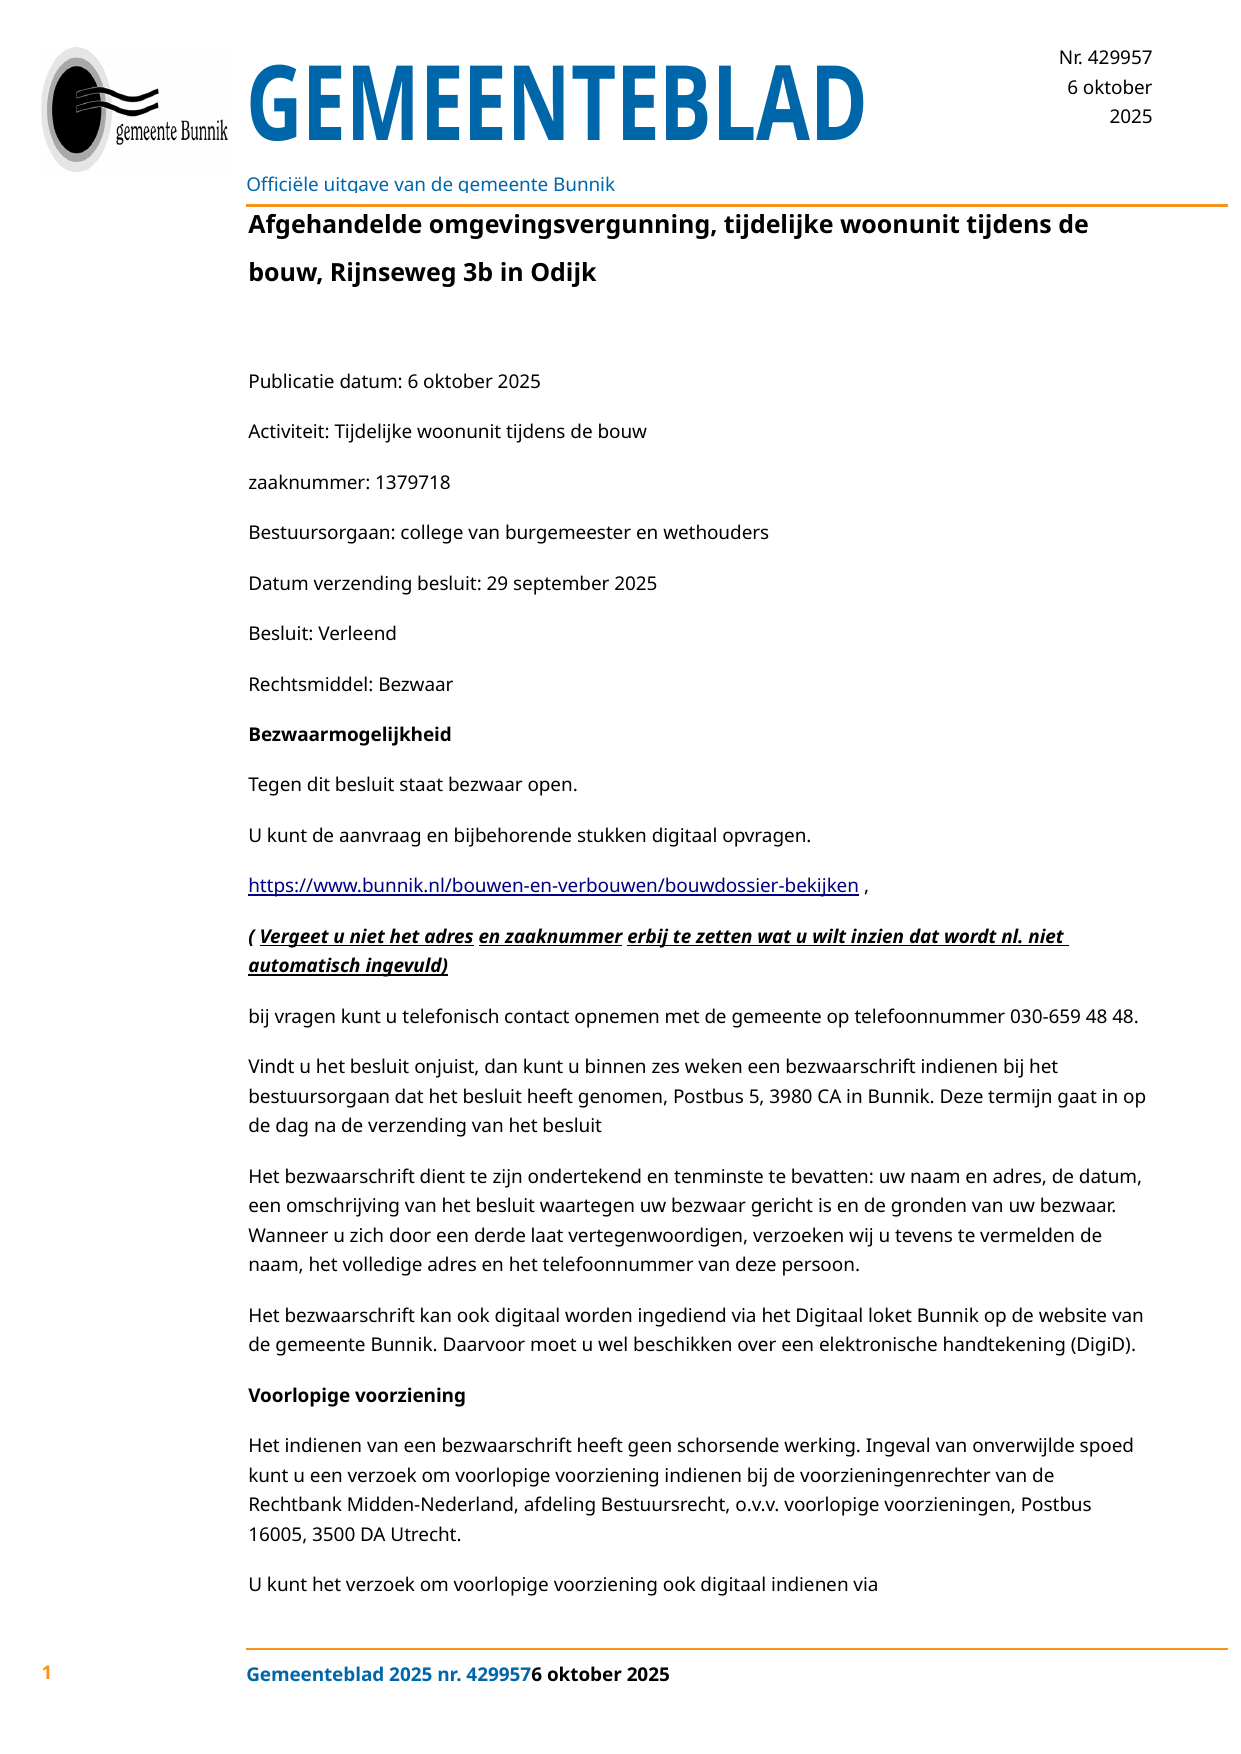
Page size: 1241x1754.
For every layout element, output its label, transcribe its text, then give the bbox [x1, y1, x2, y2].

text Het bezwaarschrift dient te zijn ondertekend en tenminste te bevatten: uw naam en adres, de datum, een omschrijving van het besluit waartegen uw bezwaar gericht is en de gronden van uw bezwaar. Wanneer u zich door een derde laat vertegenwoordigen, verzoeken wij u tevens te vermelden de naam, het volledige adres en het telefoonnummer van deze persoon. [248, 1163, 1152, 1277]
text Bestuursorgaan: college van burgemeester en wethouders [248, 519, 1152, 545]
text Tegen dit besluit staat bezwaar open. [248, 772, 1152, 797]
text Het indienen van een bezwaarschrift heeft geen schorsende werking. Ingeval van onverwijlde spoed kunt u een verzoek om voorlopige voorziening indienen bij de voorzieningenrechter van de Rechtbank Midden-Nederland, afdeling Bestuursrecht, o.v.v. voorlopige voorzieningen, Postbus 16005, 3500 DA Utrecht. [248, 1432, 1152, 1547]
text Datum verzending besluit: 29 september 2025 [248, 570, 1152, 596]
text Rechtsmiddel: Bezwaar [248, 671, 1152, 697]
text Activiteit: Tijdelijke woonunit tijdens de bouw [248, 419, 1152, 444]
text Afgehandelde omgevingsvergunning, tijdelijke woonunit tijdens de bouw, Rijnseweg 3b in Odijk [248, 207, 1152, 288]
text bij vragen kunt u telefonisch contact opnemen met de gemeente op telefoonnummer 030-659 48 48. [248, 1003, 1152, 1029]
text Publicatie datum: 6 oktober 2025 [248, 368, 1152, 394]
text zaaknummer: 1379718 [248, 469, 1152, 495]
text U kunt het verzoek om voorlopige voorziening ook digitaal indienen via [248, 1572, 1152, 1597]
text Besluit: Verleend [248, 620, 1152, 646]
text https://www.bunnik.nl/bouwen-en-verbouwen/bouwdossier-bekijken , [248, 872, 1152, 898]
text ( Vergeet u niet het adres en zaaknummer erbij te zetten wat u wilt inzien dat wordt nl. niet automatisch ingevuld) [248, 923, 1152, 978]
text Vindt u het besluit onjuist, dan kunt u binnen zes weken een bezwaarschrift indienen bij het bestuursorgaan dat het besluit heeft genomen, Postbus 5, 3980 CA in Bunnik. Deze termijn gaat in op de dag na de verzending van het besluit [248, 1053, 1152, 1138]
text U kunt de aanvraag en bijbehorende stukken digitaal opvragen. [248, 822, 1152, 848]
picture [41, 47, 231, 172]
text Bezwaarmogelijkheid [248, 721, 1152, 747]
text Voorlopige voorziening [248, 1382, 1152, 1408]
text Het bezwaarschrift kan ook digitaal worden ingediend via het Digitaal loket Bunnik op de website van de gemeente Bunnik. Daarvoor moet u wel beschikken over een elektronische handtekening (DigiD). [248, 1302, 1152, 1357]
